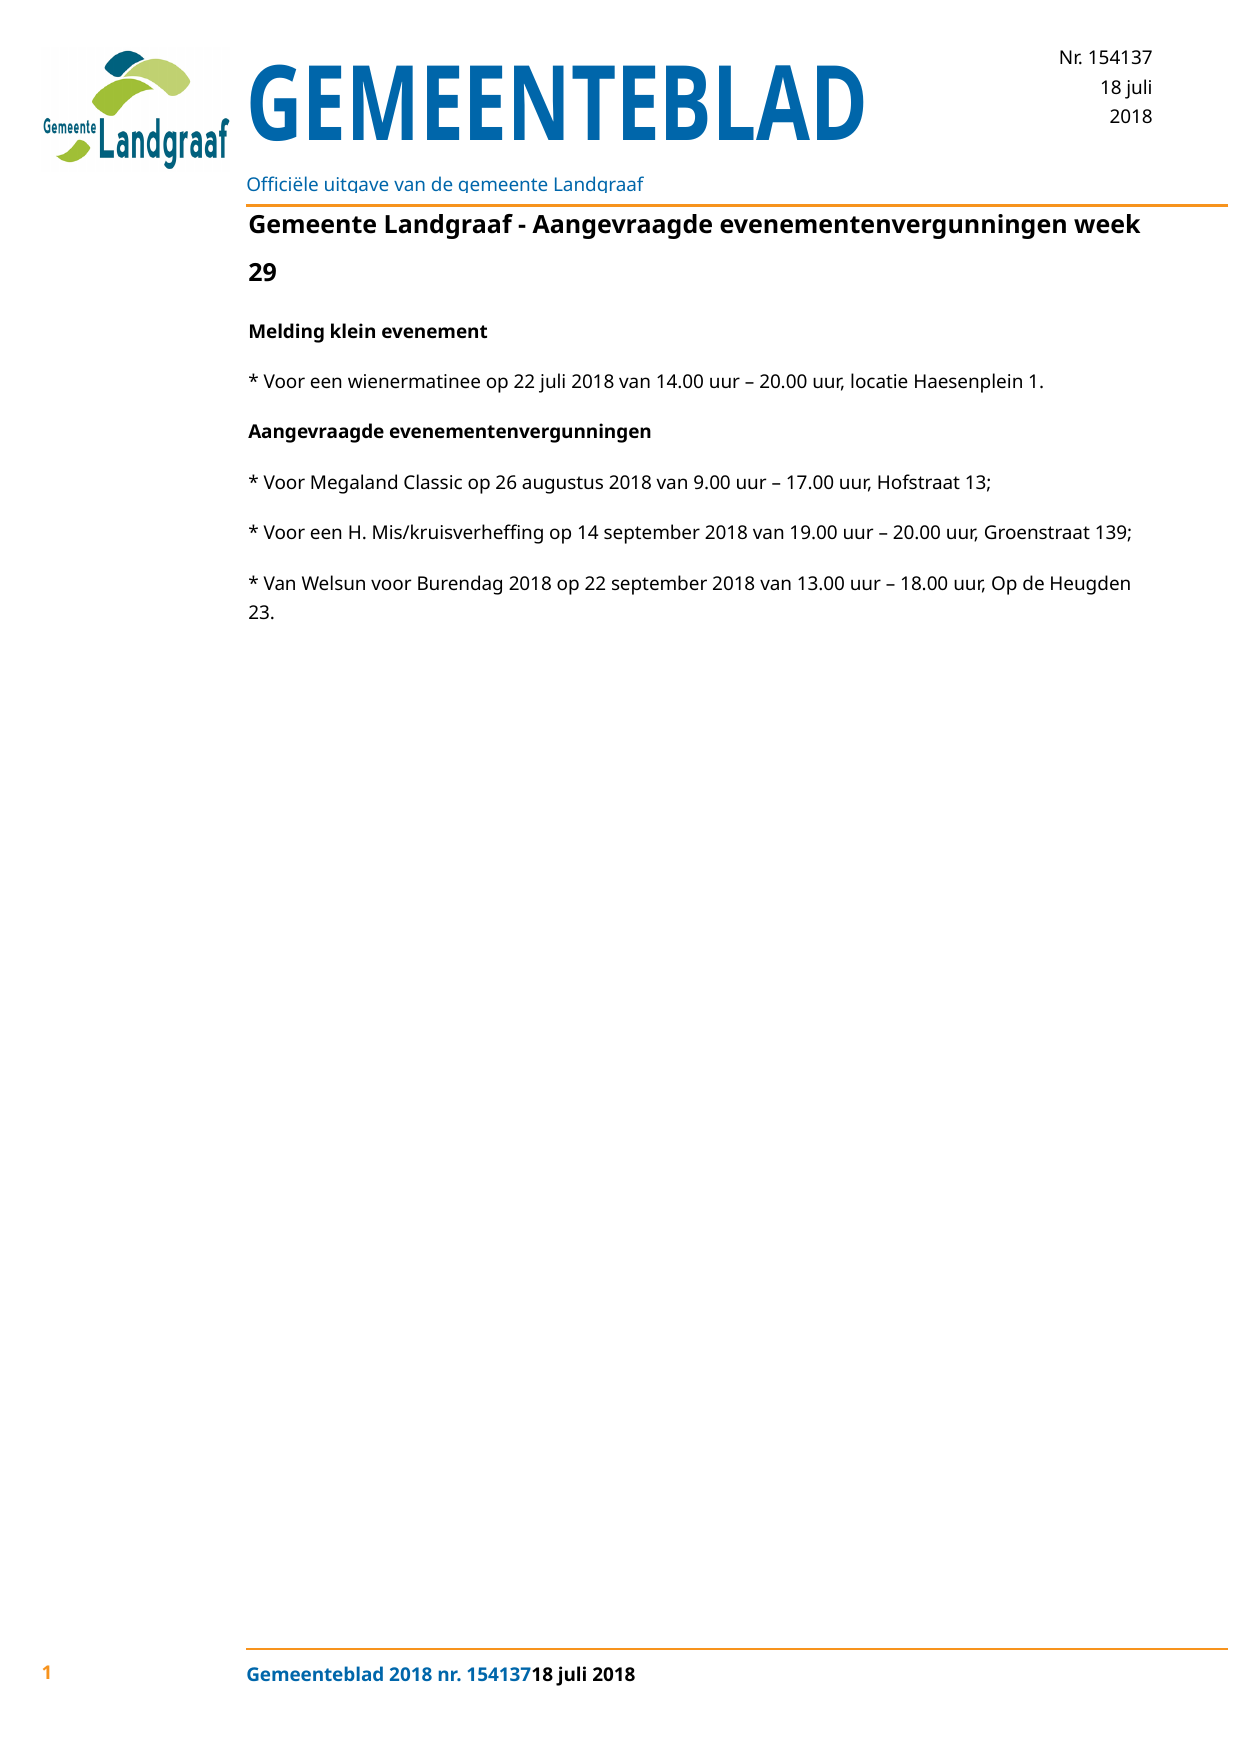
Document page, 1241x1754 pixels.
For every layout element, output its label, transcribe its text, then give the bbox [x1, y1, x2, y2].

text Aangevraagde evenementenvergunningen [248, 419, 1152, 444]
text * Van Welsun voor Burendag 2018 op 22 september 2018 van 13.00 uur – 18.00 uur, Op de Heugden 23. [248, 570, 1152, 625]
text * Voor een H. Mis/kruisverheffing op 14 september 2018 van 19.00 uur – 20.00 uur, Groenstraat 139; [248, 519, 1152, 545]
picture [41, 47, 231, 172]
text * Voor een wienermatinee op 22 juli 2018 van 14.00 uur – 20.00 uur, locatie Haesenplein 1. [248, 368, 1152, 394]
text Melding klein evenement [248, 318, 1152, 344]
text * Voor Megaland Classic op 26 augustus 2018 van 9.00 uur – 17.00 uur, Hofstraat 13; [248, 469, 1152, 495]
text Gemeente Landgraaf - Aangevraagde evenementenvergunningen week 29 [248, 207, 1152, 288]
